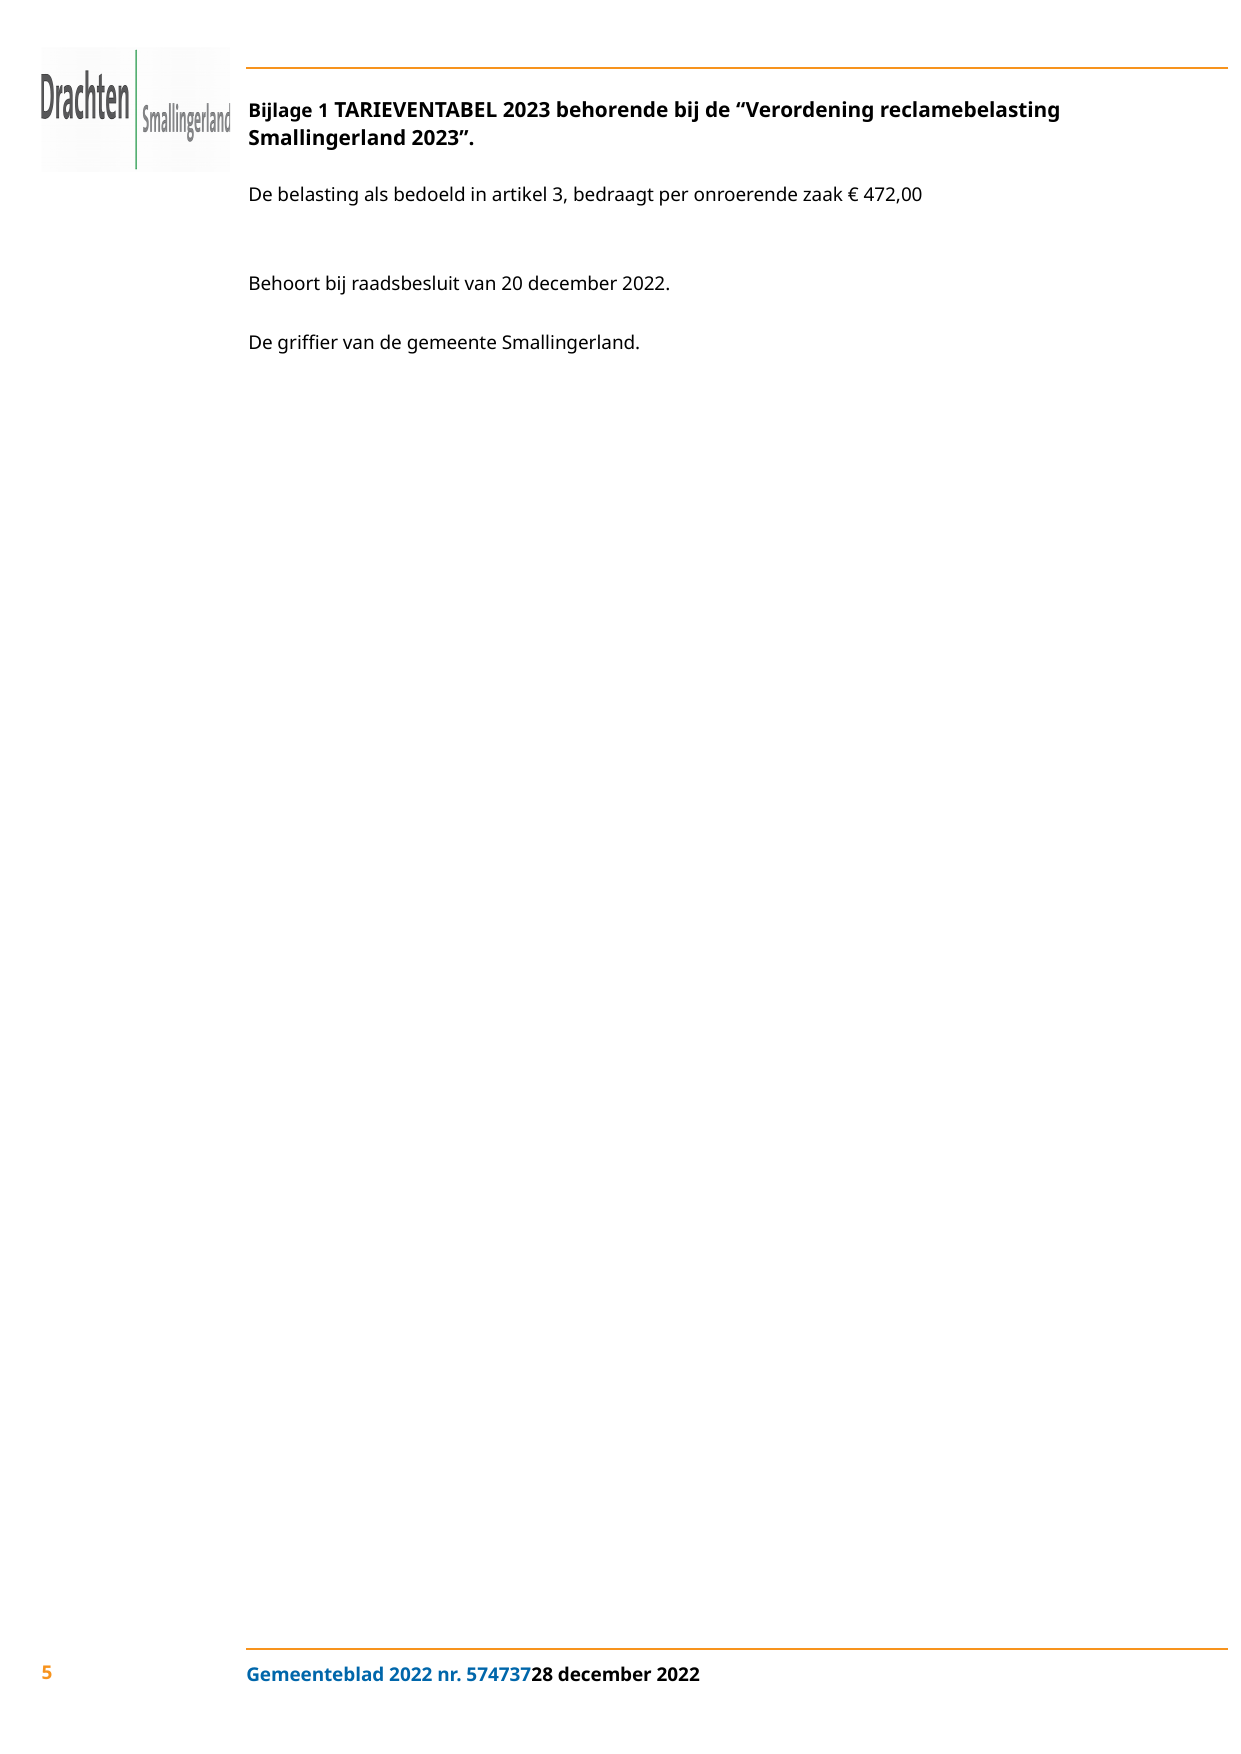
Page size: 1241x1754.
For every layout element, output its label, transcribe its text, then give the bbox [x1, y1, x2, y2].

text Behoort bij raadsbesluit van 20 december 2022. [248, 270, 1152, 296]
text Bijlage 1 TARIEVENTABEL 2023 behorende bij de “Verordening reclamebelasting Smallingerland 2023”. [248, 95, 1152, 152]
picture [41, 47, 231, 172]
text De belasting als bedoeld in artikel 3, bedraagt per onroerende zaak € 472,00 [248, 181, 1152, 207]
text De griffier van de gemeente Smallingerland. [248, 329, 1152, 355]
